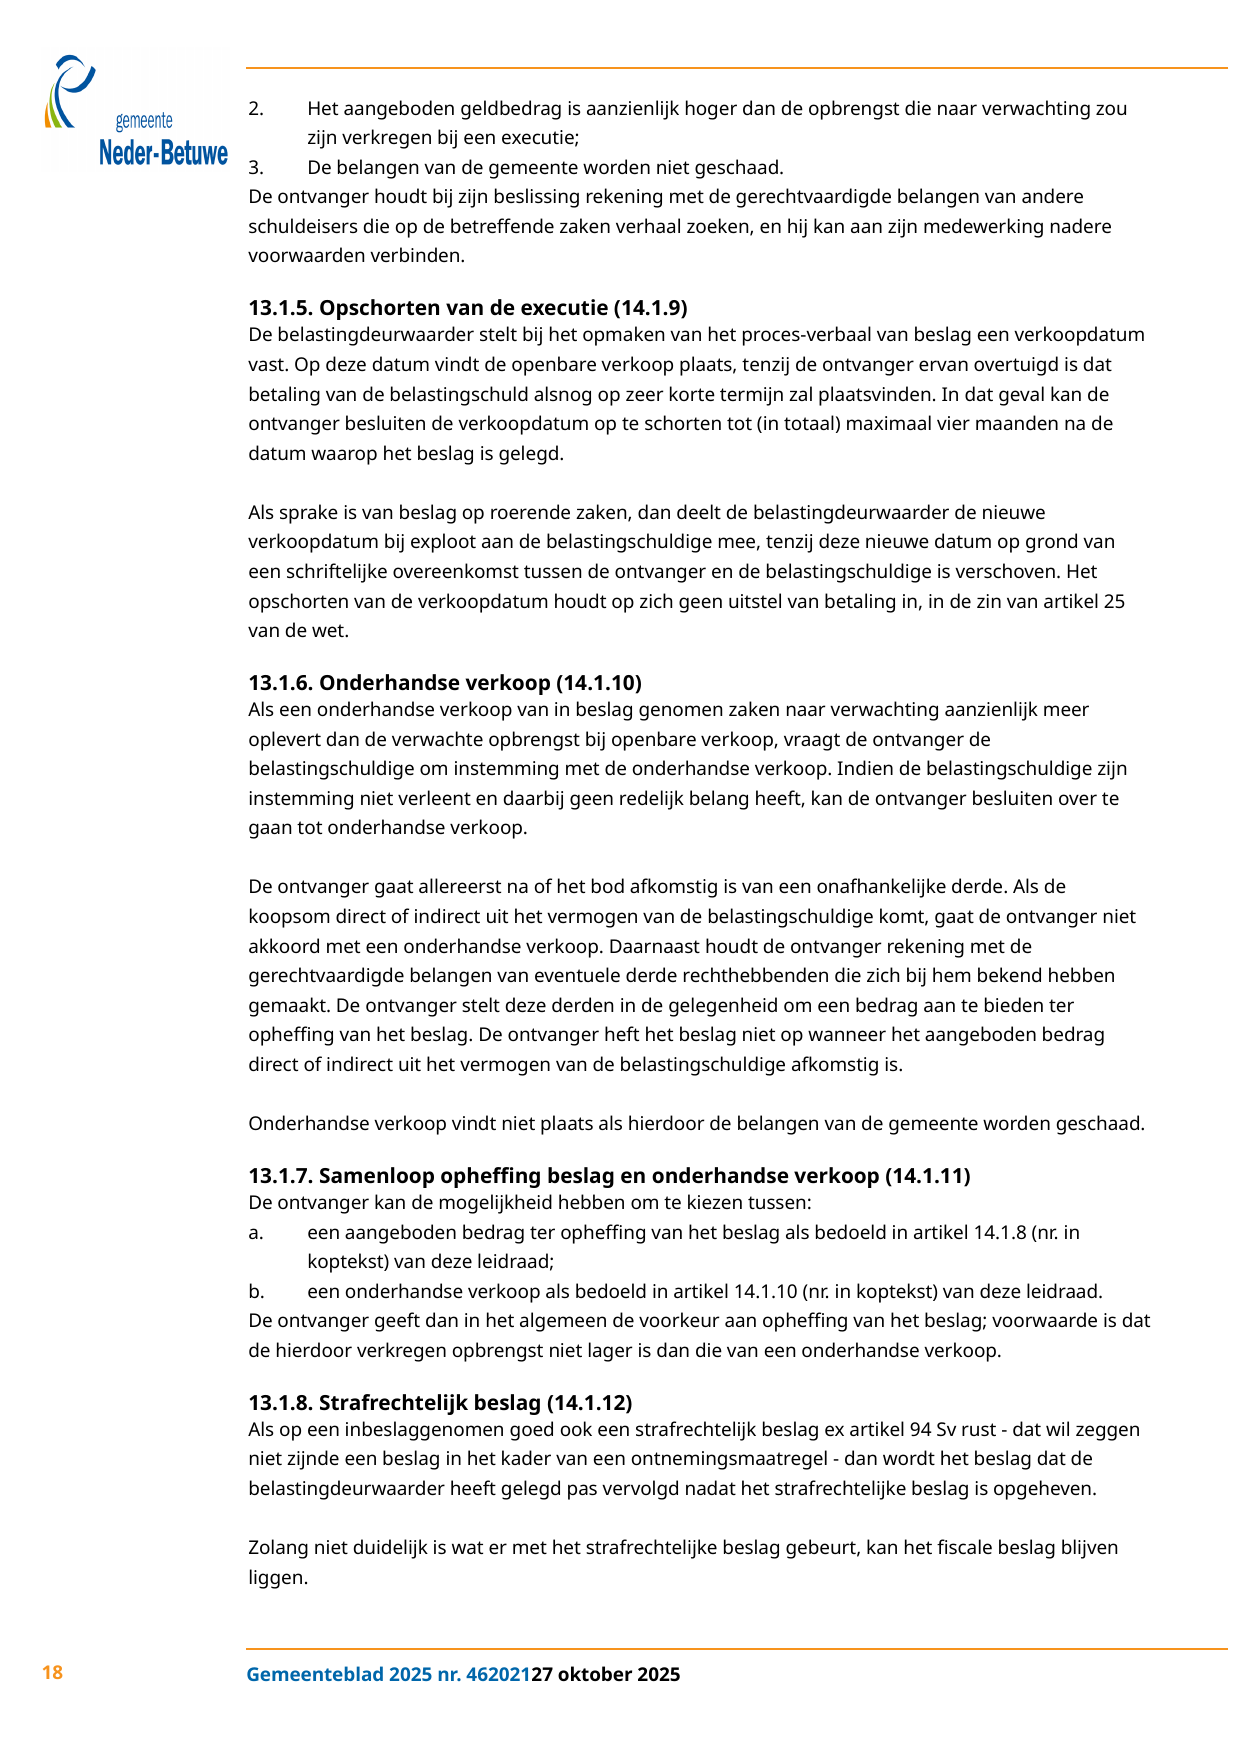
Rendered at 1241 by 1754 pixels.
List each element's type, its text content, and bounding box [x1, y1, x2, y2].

text De ontvanger geeft dan in het algemeen de voorkeur aan opheffing van het beslag; voorwaarde is dat de hierdoor verkregen opbrengst niet lager is dan die van een onderhandse verkoop. [248, 1308, 1152, 1363]
list Het aangeboden geldbedrag is aanzienlijk hoger dan de opbrengst die naar verwachting zou zijn verkregen bij een executie; [248, 95, 1152, 150]
text Als sprake is van beslag op roerende zaken, dan deelt de belastingdeurwaarder de nieuwe verkoopdatum bij exploot aan de belastingschuldige mee, tenzij deze nieuwe datum op grond van een schriftelijke overeenkomst tussen de ontvanger en de belastingschuldige is verschoven. Het opschorten van de verkoopdatum houdt op zich geen uitstel van betaling in, in de zin van artikel 25 van de wet. [248, 499, 1152, 643]
text 13.1.5. Opschorten van de executie (14.1.9) [248, 293, 1152, 322]
text Zolang niet duidelijk is wat er met het strafrechtelijke beslag gebeurt, kan het fiscale beslag blijven liggen. [248, 1534, 1152, 1590]
text 13.1.7. Samenloop opheffing beslag en onderhandse verkoop (14.1.11) [248, 1161, 1152, 1189]
text Als op een inbeslaggenomen goed ook een strafrechtelijk beslag ex artikel 94 Sv rust - dat wil zeggen niet zijnde een beslag in het kader van een ontnemingsmaatregel - dan wordt het beslag dat de belastingdeurwaarder heeft gelegd pas vervolgd nadat het strafrechtelijke beslag is opgeheven. [248, 1416, 1152, 1501]
list een onderhandse verkoop als bedoeld in artikel 14.1.10 (nr. in koptekst) van deze leidraad. [248, 1278, 1152, 1304]
text Onderhandse verkoop vindt niet plaats als hierdoor de belangen van de gemeente worden geschaad. [248, 1110, 1152, 1136]
text De ontvanger houdt bij zijn beslissing rekening met de gerechtvaardigde belangen van andere schuldeisers die op de betreffende zaken verhaal zoeken, en hij kan aan zijn medewerking nadere voorwaarden verbinden. [248, 183, 1152, 268]
text 13.1.8. Strafrechtelijk beslag (14.1.12) [248, 1388, 1152, 1416]
list een aangeboden bedrag ter opheffing van het beslag als bedoeld in artikel 14.1.8 (nr. in koptekst) van deze leidraad; [248, 1219, 1152, 1274]
text Als een onderhandse verkoop van in beslag genomen zaken naar verwachting aanzienlijk meer oplevert dan de verwachte opbrengst bij openbare verkoop, vraagt de ontvanger de belastingschuldige om instemming met de onderhandse verkoop. Indien de belastingschuldige zijn instemming niet verleent en daarbij geen redelijk belang heeft, kan de ontvanger besluiten over te gaan tot onderhandse verkoop. [248, 696, 1152, 840]
text De belastingdeurwaarder stelt bij het opmaken van het proces-verbaal van beslag een verkoopdatum vast. Op deze datum vindt de openbare verkoop plaats, tenzij de ontvanger ervan overtuigd is dat betaling van de belastingschuld alsnog op zeer korte termijn zal plaatsvinden. In dat geval kan de ontvanger besluiten de verkoopdatum op te schorten tot (in totaal) maximaal vier maanden na de datum waarop het beslag is gelegd. [248, 322, 1152, 466]
text De ontvanger gaat allereerst na of het bod afkomstig is van een onafhankelijke derde. Als de koopsom direct of indirect uit het vermogen van de belastingschuldige komt, gaat de ontvanger niet akkoord met een onderhandse verkoop. Daarnaast houdt de ontvanger rekening met de gerechtvaardigde belangen van eventuele derde rechthebbenden die zich bij hem bekend hebben gemaakt. De ontvanger stelt deze derden in de gelegenheid om een bedrag aan te bieden ter opheffing van het beslag. De ontvanger heft het beslag niet op wanneer het aangeboden bedrag direct of indirect uit het vermogen van de belastingschuldige afkomstig is. [248, 874, 1152, 1077]
list De belangen van de gemeente worden niet geschaad. [248, 154, 1152, 180]
text 13.1.6. Onderhandse verkoop (14.1.10) [248, 668, 1152, 696]
picture [41, 47, 231, 172]
text De ontvanger kan de mogelijkheid hebben om te kiezen tussen: [248, 1189, 1152, 1215]
